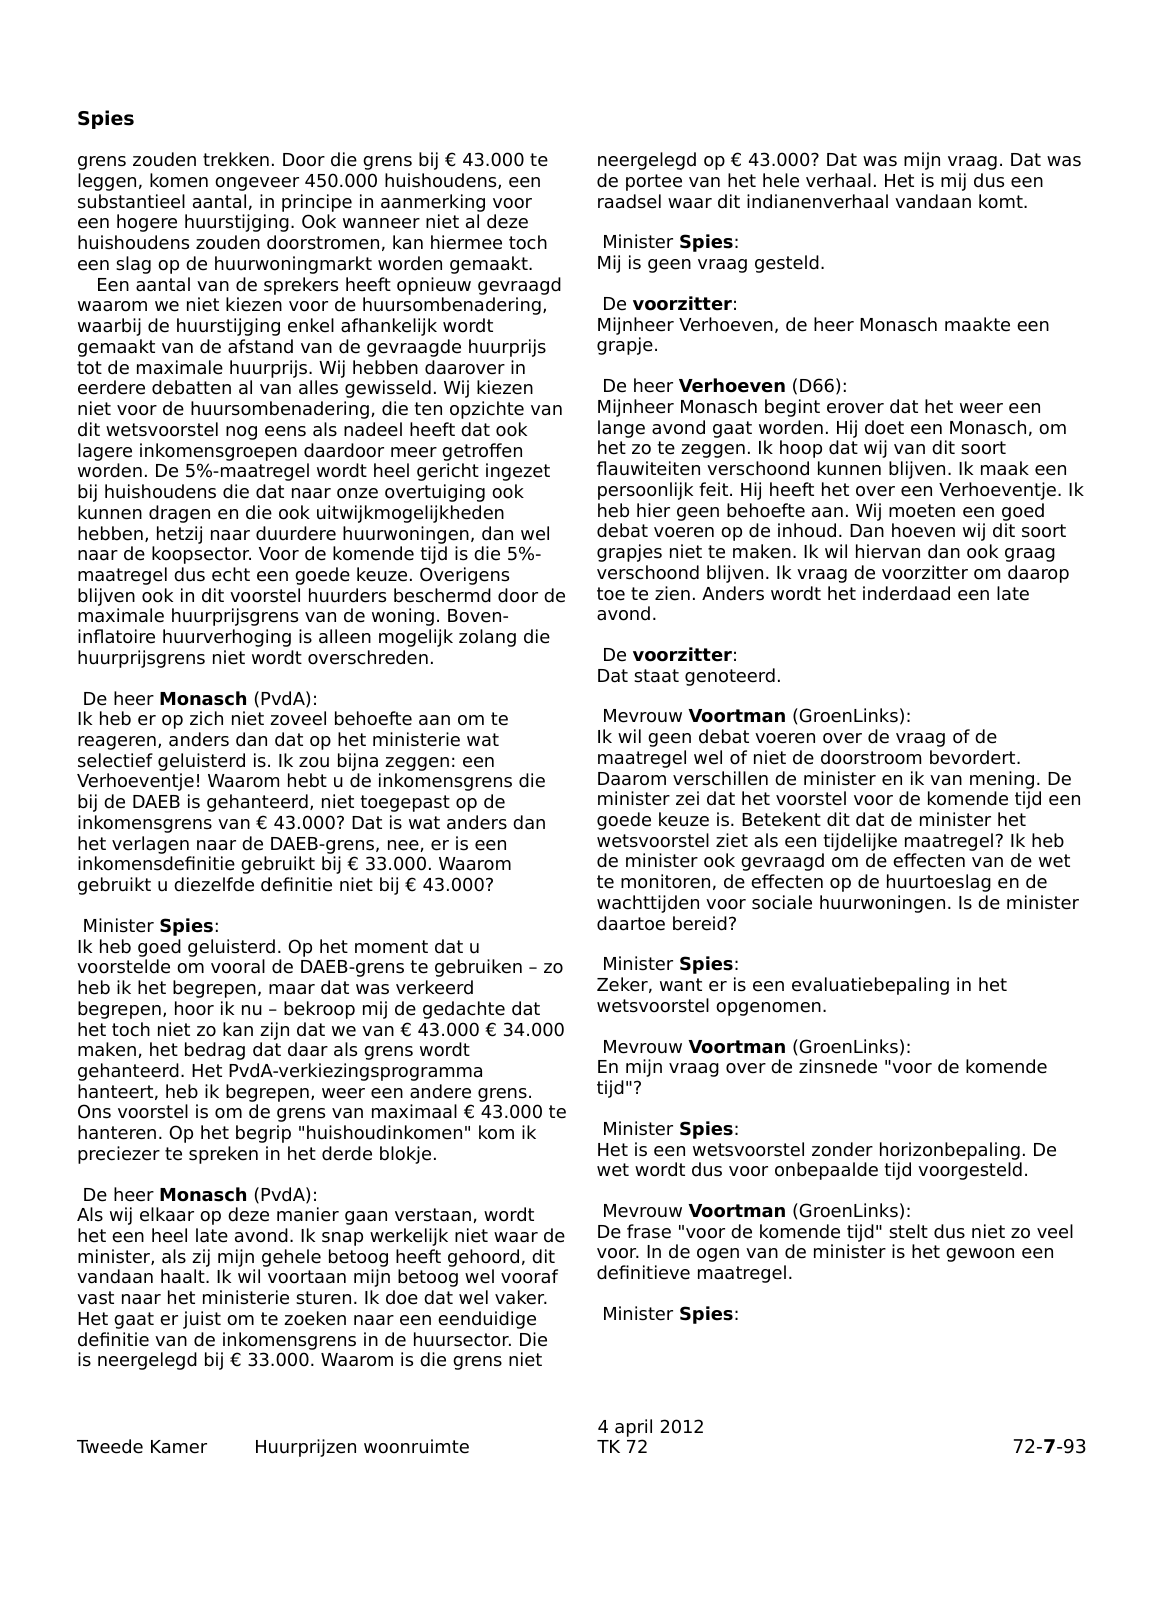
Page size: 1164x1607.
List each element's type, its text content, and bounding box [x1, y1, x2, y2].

text grens zouden trekken. Door die grens bij € 43.000 te leggen, komen ongeveer 450.000 huishoudens, een substantieel aantal, in principe in aanmerking voor een hogere huurstijging. Ook wanneer niet al deze huishoudens zouden doorstromen, kan hiermee toch een slag op de huurwoningmarkt worden gemaakt. [77, 150, 567, 274]
text Mevrouw Voortman (GroenLinks): [596, 706, 1087, 727]
text Minister Spies: [596, 954, 1087, 975]
text De voorzitter: [596, 294, 1087, 314]
text Mij is geen vraag gesteld. [596, 253, 1087, 274]
text De voorzitter: [596, 645, 1087, 666]
text Zeker, want er is een evaluatiebepaling in het wetsvoorstel opgenomen. [596, 975, 1087, 1016]
text De heer Monasch (PvdA): [77, 1184, 567, 1205]
text Minister Spies: [596, 232, 1087, 253]
text De heer Verhoeven (D66): [596, 376, 1087, 397]
text Als wij elkaar op deze manier gaan verstaan, wordt het een heel late avond. Ik snap werkelijk niet waar de minister, als zij mijn gehele betoog heeft gehoord, dit vandaan haalt. Ik wil voortaan mijn betoog wel vooraf vast naar het ministerie sturen. Ik doe dat wel vaker. Het gaat er juist om te zoeken naar een eenduidige definitie van de inkomensgrens in de huursector. Die is neergelegd bij € 33.000. Waarom is die grens niet [77, 1205, 567, 1371]
text Mevrouw Voortman (GroenLinks): [596, 1036, 1087, 1057]
text Ik heb er op zich niet zoveel behoefte aan om te reageren, anders dan dat op het ministerie wat selectief geluisterd is. Ik zou bijna zeggen: een Verhoeventje! Waarom hebt u de inkomensgrens die bij de DAEB is gehanteerd, niet toegepast op de inkomensgrens van € 43.000? Dat is wat anders dan het verlagen naar de DAEB-grens, nee, er is een inkomensdefinitie gebruikt bij € 33.000. Waarom gebruikt u diezelfde definitie niet bij € 43.000? [77, 709, 567, 896]
text De heer Monasch (PvdA): [77, 688, 567, 709]
text Minister Spies: [596, 1119, 1087, 1139]
text Dat staat genoteerd. [596, 666, 1087, 686]
text Het is een wetsvoorstel zonder horizonbepaling. De wet wordt dus voor onbepaalde tijd voorgesteld. [596, 1139, 1087, 1181]
text Ik wil geen debat voeren over de vraag of de maatregel wel of niet de doorstroom bevordert. Daarom verschillen de minister en ik van mening. De minister zei dat het voorstel voor de komende tijd een goede keuze is. Betekent dit dat de minister het wetsvoorstel ziet als een tijdelijke maatregel? Ik heb de minister ook gevraagd om de effecten van de wet te monitoren, de effecten op de huurtoeslag en de wachttijden voor sociale huurwoningen. Is de minister daartoe bereid? [596, 727, 1087, 934]
text neergelegd op € 43.000? Dat was mijn vraag. Dat was de portee van het hele verhaal. Het is mij dus een raadsel waar dit indianenverhaal vandaan komt. [596, 150, 1087, 212]
text Mevrouw Voortman (GroenLinks): [596, 1201, 1087, 1222]
text Mijnheer Verhoeven, de heer Monasch maakte een grapje. [596, 314, 1087, 356]
text Minister Spies: [77, 916, 567, 936]
text De frase "voor de komende tijd" stelt dus niet zo veel voor. In de ogen van de minister is het gewoon een definitieve maatregel. [596, 1222, 1087, 1284]
text Een aantal van de sprekers heeft opnieuw gevraagd waarom we niet kiezen voor de huursombenadering, waarbij de huurstijging enkel afhankelijk wordt gemaakt van de afstand van de gevraagde huurprijs tot de maximale huurprijs. Wij hebben daarover in eerdere debatten al van alles gewisseld. Wij kiezen niet voor de huursombenadering, die ten opzichte van dit wetsvoorstel nog eens als nadeel heeft dat ook lagere inkomensgroepen daardoor meer getroffen worden. De 5%-maatregel wordt heel gericht ingezet bij huishoudens die dat naar onze overtuiging ook kunnen dragen en die ook uitwijkmogelijkheden hebben, hetzij naar duurdere huurwoningen, dan wel naar de koopsector. Voor de komende tijd is die 5%-maatregel dus echt een goede keuze. Overigens blijven ook in dit voorstel huurders beschermd door de maximale huurprijsgrens van de woning. Boven-inflatoire huurverhoging is alleen mogelijk zolang die huurprijsgrens niet wordt overschreden. [77, 274, 567, 668]
text Minister Spies: [596, 1304, 1087, 1324]
text Ik heb goed geluisterd. Op het moment dat u voorstelde om vooral de DAEB-grens te gebruiken – zo heb ik het begrepen, maar dat was verkeerd begrepen, hoor ik nu – bekroop mij de gedachte dat het toch niet zo kan zijn dat we van € 43.000 € 34.000 maken, het bedrag dat daar als grens wordt gehanteerd. Het PvdA-verkiezingsprogramma hanteert, heb ik begrepen, weer een andere grens. Ons voorstel is om de grens van maximaal € 43.000 te hanteren. Op het begrip "huishoudinkomen" kom ik preciezer te spreken in het derde blokje. [77, 936, 567, 1164]
text Mijnheer Monasch begint erover dat het weer een lange avond gaat worden. Hij doet een Monasch, om het zo te zeggen. Ik hoop dat wij van dit soort flauwiteiten verschoond kunnen blijven. Ik maak een persoonlijk feit. Hij heeft het over een Verhoeventje. Ik heb hier geen behoefte aan. Wij moeten een goed debat voeren op de inhoud. Dan hoeven wij dit soort grapjes niet te maken. Ik wil hiervan dan ook graag verschoond blijven. Ik vraag de voorzitter om daarop toe te zien. Anders wordt het inderdaad een late avond. [596, 397, 1087, 625]
text En mijn vraag over de zinsnede "voor de komende tijd"? [596, 1057, 1087, 1099]
